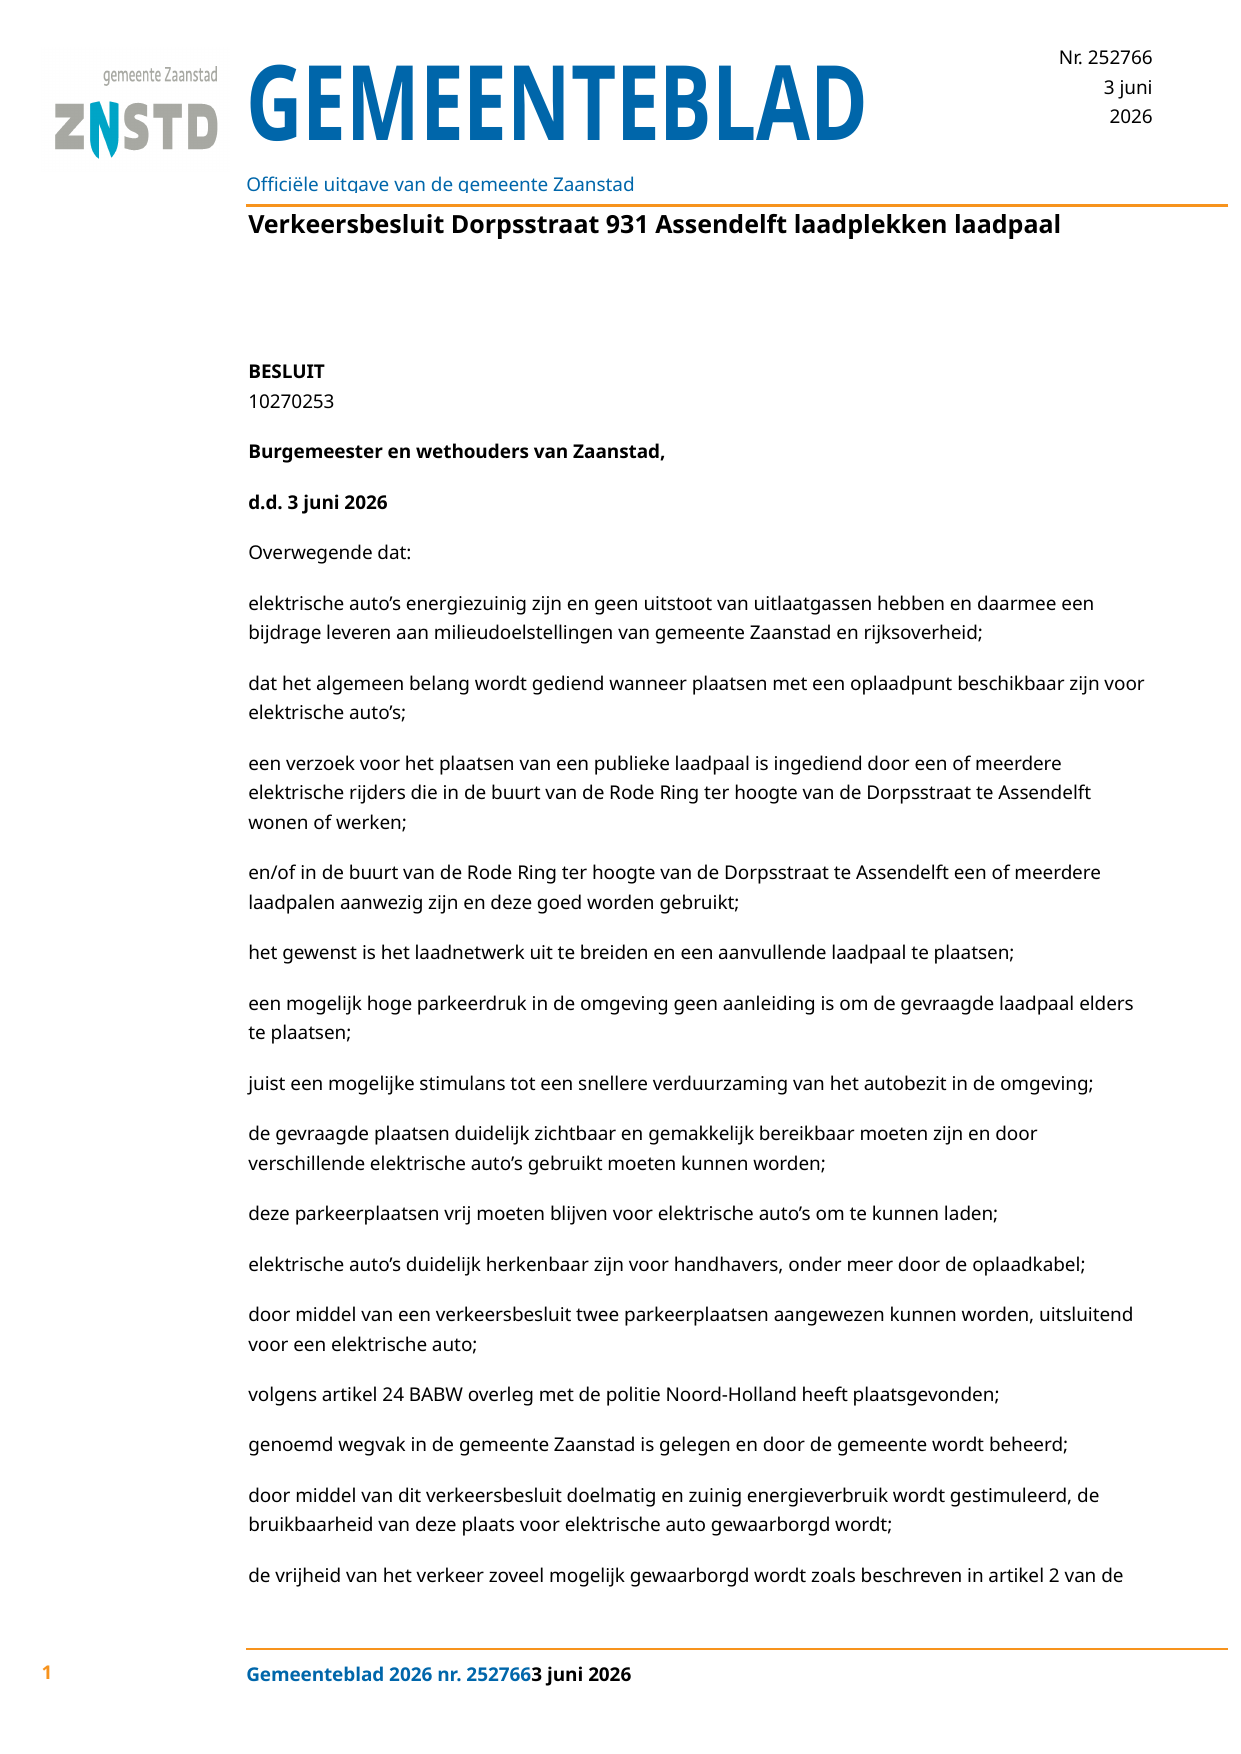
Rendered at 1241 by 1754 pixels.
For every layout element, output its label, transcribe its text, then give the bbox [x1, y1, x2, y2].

text een mogelijk hoge parkeerdruk in de omgeving geen aanleiding is om de gevraagde laadpaal elders te plaatsen; [248, 990, 1152, 1045]
text de vrijheid van het verkeer zoveel mogelijk gewaarborgd wordt zoals beschreven in artikel 2 van de [248, 1562, 1152, 1588]
text Verkeersbesluit Dorpsstraat 931 Assendelft laadplekken laadpaal [248, 207, 1152, 241]
picture [41, 47, 231, 172]
text dat het algemeen belang wordt gediend wanneer plaatsen met een oplaadpunt beschikbaar zijn voor elektrische auto’s; [248, 670, 1152, 725]
text door middel van dit verkeersbesluit doelmatig en zuinig energieverbruik wordt gestimuleerd, de bruikbaarheid van deze plaats voor elektrische auto gewaarborgd wordt; [248, 1482, 1152, 1537]
text genoemd wegvak in de gemeente Zaanstad is gelegen en door de gemeente wordt beheerd; [248, 1432, 1152, 1457]
text de gevraagde plaatsen duidelijk zichtbaar en gemakkelijk bereikbaar moeten zijn en door verschillende elektrische auto’s gebruikt moeten kunnen worden; [248, 1120, 1152, 1176]
text juist een mogelijke stimulans tot een snellere verduurzaming van het autobezit in de omgeving; [248, 1070, 1152, 1096]
text door middel van een verkeersbesluit twee parkeerplaatsen aangewezen kunnen worden, uitsluitend voor een elektrische auto; [248, 1301, 1152, 1357]
text 10270253 [248, 388, 1152, 414]
text d.d. 3 juni 2026 [248, 489, 1152, 515]
text Burgemeester en wethouders van Zaanstad, [248, 439, 1152, 464]
text en/of in de buurt van de Rode Ring ter hoogte van de Dorpsstraat te Assendelft een of meerdere laadpalen aanwezig zijn en deze goed worden gebruikt; [248, 859, 1152, 915]
text elektrische auto’s duidelijk herkenbaar zijn voor handhavers, onder meer door de oplaadkabel; [248, 1251, 1152, 1277]
text het gewenst is het laadnetwerk uit te breiden en een aanvullende laadpaal te plaatsen; [248, 939, 1152, 965]
text BESLUIT [248, 359, 1152, 384]
text elektrische auto’s energiezuinig zijn en geen uitstoot van uitlaatgassen hebben en daarmee een bijdrage leveren aan milieudoelstellingen van gemeente Zaanstad en rijksoverheid; [248, 590, 1152, 645]
text een verzoek voor het plaatsen van een publieke laadpaal is ingediend door een of meerdere elektrische rijders die in de buurt van de Rode Ring ter hoogte van de Dorpsstraat te Assendelft wonen of werken; [248, 750, 1152, 835]
text Overwegende dat: [248, 539, 1152, 565]
text volgens artikel 24 BABW overleg met de politie Noord-Holland heeft plaatsgevonden; [248, 1381, 1152, 1407]
text deze parkeerplaatsen vrij moeten blijven voor elektrische auto’s om te kunnen laden; [248, 1200, 1152, 1226]
